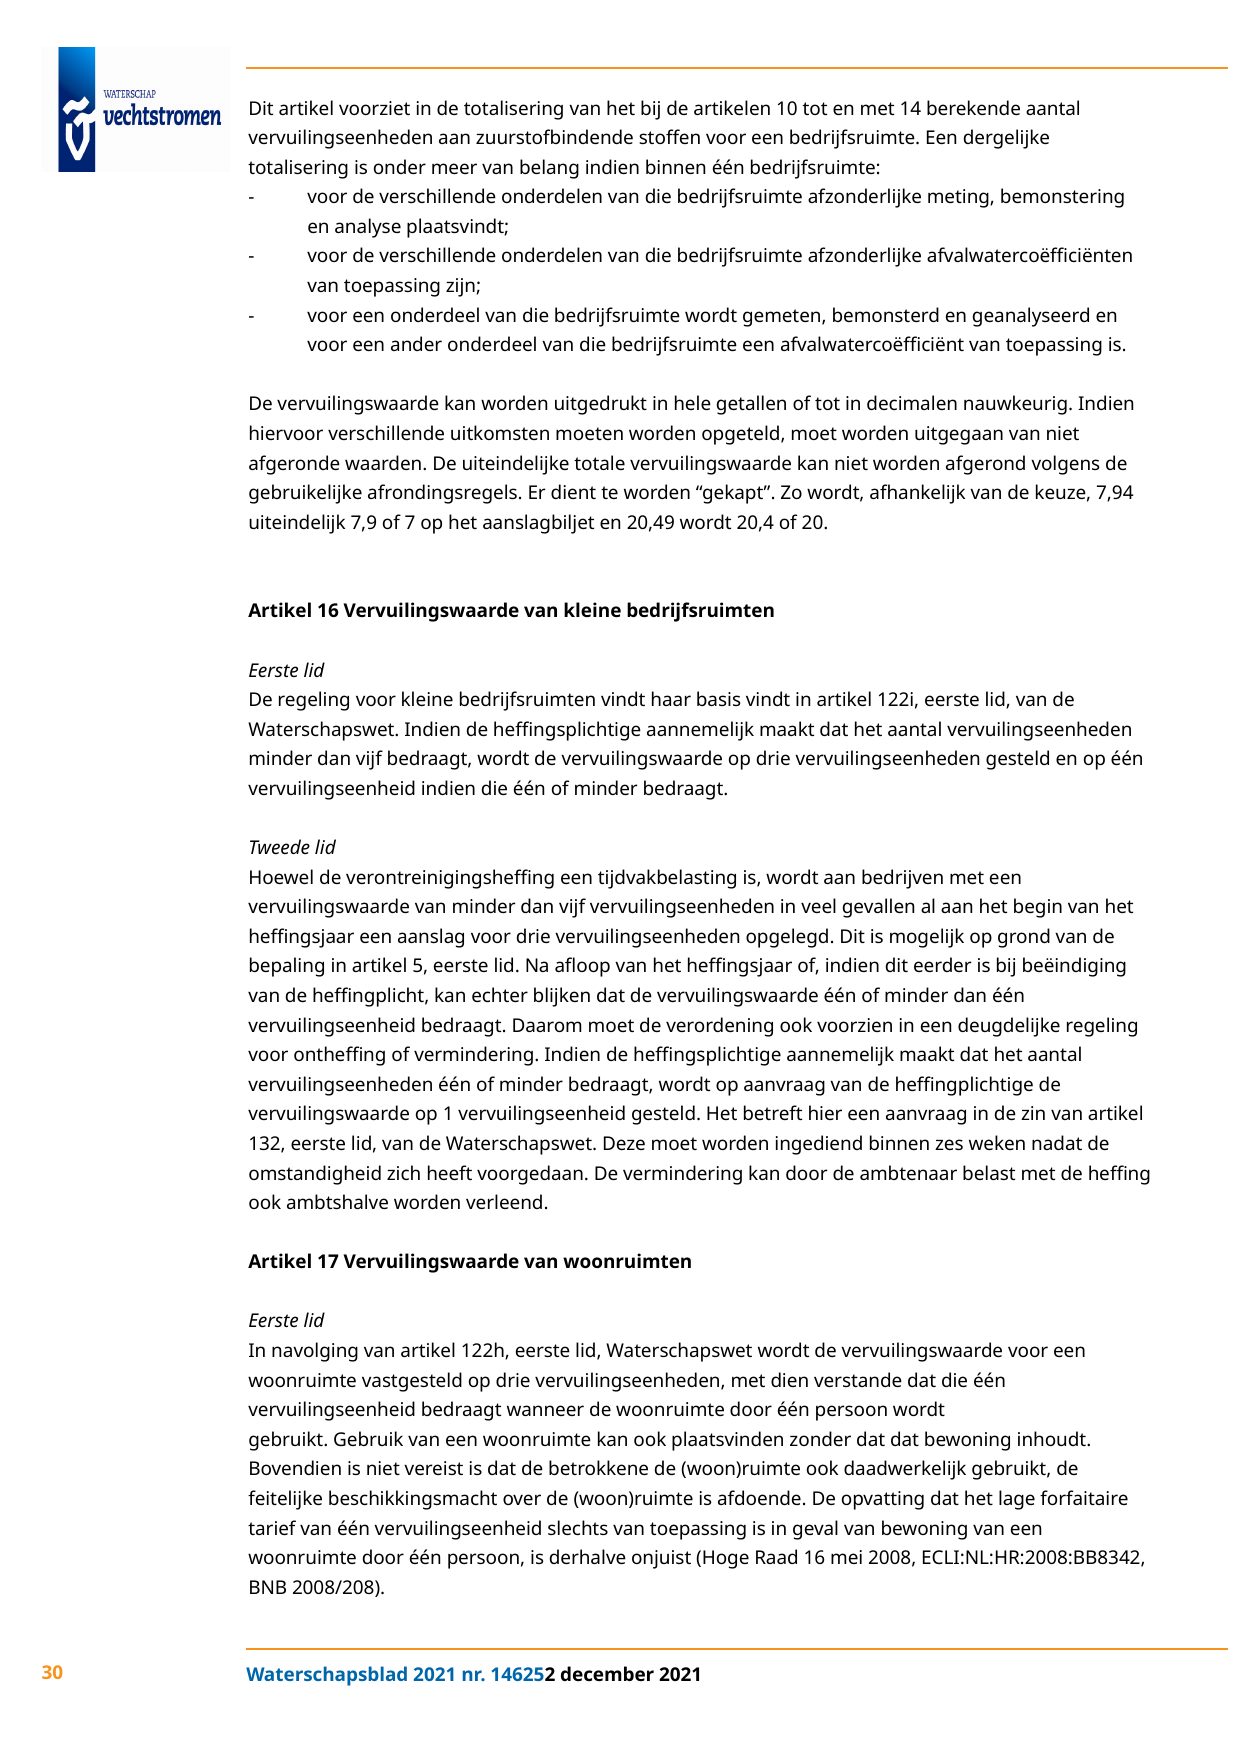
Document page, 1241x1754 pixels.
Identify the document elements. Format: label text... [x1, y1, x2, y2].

text In navolging van artikel 122h, eerste lid, Waterschapswet wordt de vervuilingswaarde voor een woonruimte vastgesteld op drie vervuilingseenheden, met dien verstande dat die één vervuilingseenheid bedraagt wanneer de woonruimte door één persoon wordt [248, 1337, 1152, 1422]
list voor een onderdeel van die bedrijfsruimte wordt gemeten, bemonsterd en geanalyseerd en voor een ander onderdeel van die bedrijfsruimte een afvalwatercoëfficiënt van toepassing is. [248, 302, 1152, 357]
text Artikel 17 Vervuilingswaarde van woonruimten [248, 1248, 1152, 1274]
text Tweede lid [248, 834, 1152, 860]
text Eerste lid [248, 657, 1152, 683]
text Eerste lid [248, 1308, 1152, 1333]
text De regeling voor kleine bedrijfsruimten vindt haar basis vindt in artikel 122i, eerste lid, van de Waterschapswet. Indien de heffingsplichtige aannemelijk maakt dat het aantal vervuilingseenheden minder dan vijf bedraagt, wordt de vervuilingswaarde op drie vervuilingseenheden gesteld en op één vervuilingseenheid indien die één of minder bedraagt. [248, 686, 1152, 801]
text Dit artikel voorziet in de totalisering van het bij de artikelen 10 tot en met 14 berekende aantal vervuilingseenheden aan zuurstofbindende stoffen voor een bedrijfsruimte. Een dergelijke totalisering is onder meer van belang indien binnen één bedrijfsruimte: [248, 95, 1152, 180]
text De vervuilingswaarde kan worden uitgedrukt in hele getallen of tot in decimalen nauwkeurig. Indien hiervoor verschillende uitkomsten moeten worden opgeteld, moet worden uitgegaan van niet afgeronde waarden. De uiteindelijke totale vervuilingswaarde kan niet worden afgerond volgens de gebruikelijke afrondingsregels. Er dient te worden “gekapt”. Zo wordt, afhankelijk van de keuze, 7,94 uiteindelijk 7,9 of 7 op het aanslagbiljet en 20,49 wordt 20,4 of 20. [248, 391, 1152, 535]
picture [41, 47, 231, 172]
text Hoewel de verontreinigingsheffing een tijdvakbelasting is, wordt aan bedrijven met een vervuilingswaarde van minder dan vijf vervuilingseenheden in veel gevallen al aan het begin van het heffingsjaar een aanslag voor drie vervuilingseenheden opgelegd. Dit is mogelijk op grond van de bepaling in artikel 5, eerste lid. Na afloop van het heffingsjaar of, indien dit eerder is bij beëindiging van de heffingplicht, kan echter blijken dat de vervuilingswaarde één of minder dan één vervuilingseenheid bedraagt. Daarom moet de verordening ook voorzien in een deugdelijke regeling voor ontheffing of vermindering. Indien de heffingsplichtige aannemelijk maakt dat het aantal vervuilingseenheden één of minder bedraagt, wordt op aanvraag van de heffingplichtige de vervuilingswaarde op 1 vervuilingseenheid gesteld. Het betreft hier een aanvraag in de zin van artikel 132, eerste lid, van de Waterschapswet. Deze moet worden ingediend binnen zes weken nadat de omstandigheid zich heeft voorgedaan. De vermindering kan door de ambtenaar belast met de heffing ook ambtshalve worden verleend. [248, 864, 1152, 1215]
text gebruikt. Gebruik van een woonruimte kan ook plaatsvinden zonder dat dat bewoning inhoudt. Bovendien is niet vereist is dat de betrokkene de (woon)ruimte ook daadwerkelijk gebruikt, de feitelijke beschikkingsmacht over de (woon)ruimte is afdoende. De opvatting dat het lage forfaitaire tarief van één vervuilingseenheid slechts van toepassing is in geval van bewoning van een woonruimte door één persoon, is derhalve onjuist (Hoge Raad 16 mei 2008, ECLI:NL:HR:2008:BB8342, BNB 2008/208). [248, 1426, 1152, 1600]
text Artikel 16 Vervuilingswaarde van kleine bedrijfsruimten [248, 598, 1152, 623]
list voor de verschillende onderdelen van die bedrijfsruimte afzonderlijke meting, bemonstering en analyse plaatsvindt; [248, 183, 1152, 239]
list voor de verschillende onderdelen van die bedrijfsruimte afzonderlijke afvalwatercoëfficiënten van toepassing zijn; [248, 243, 1152, 298]
